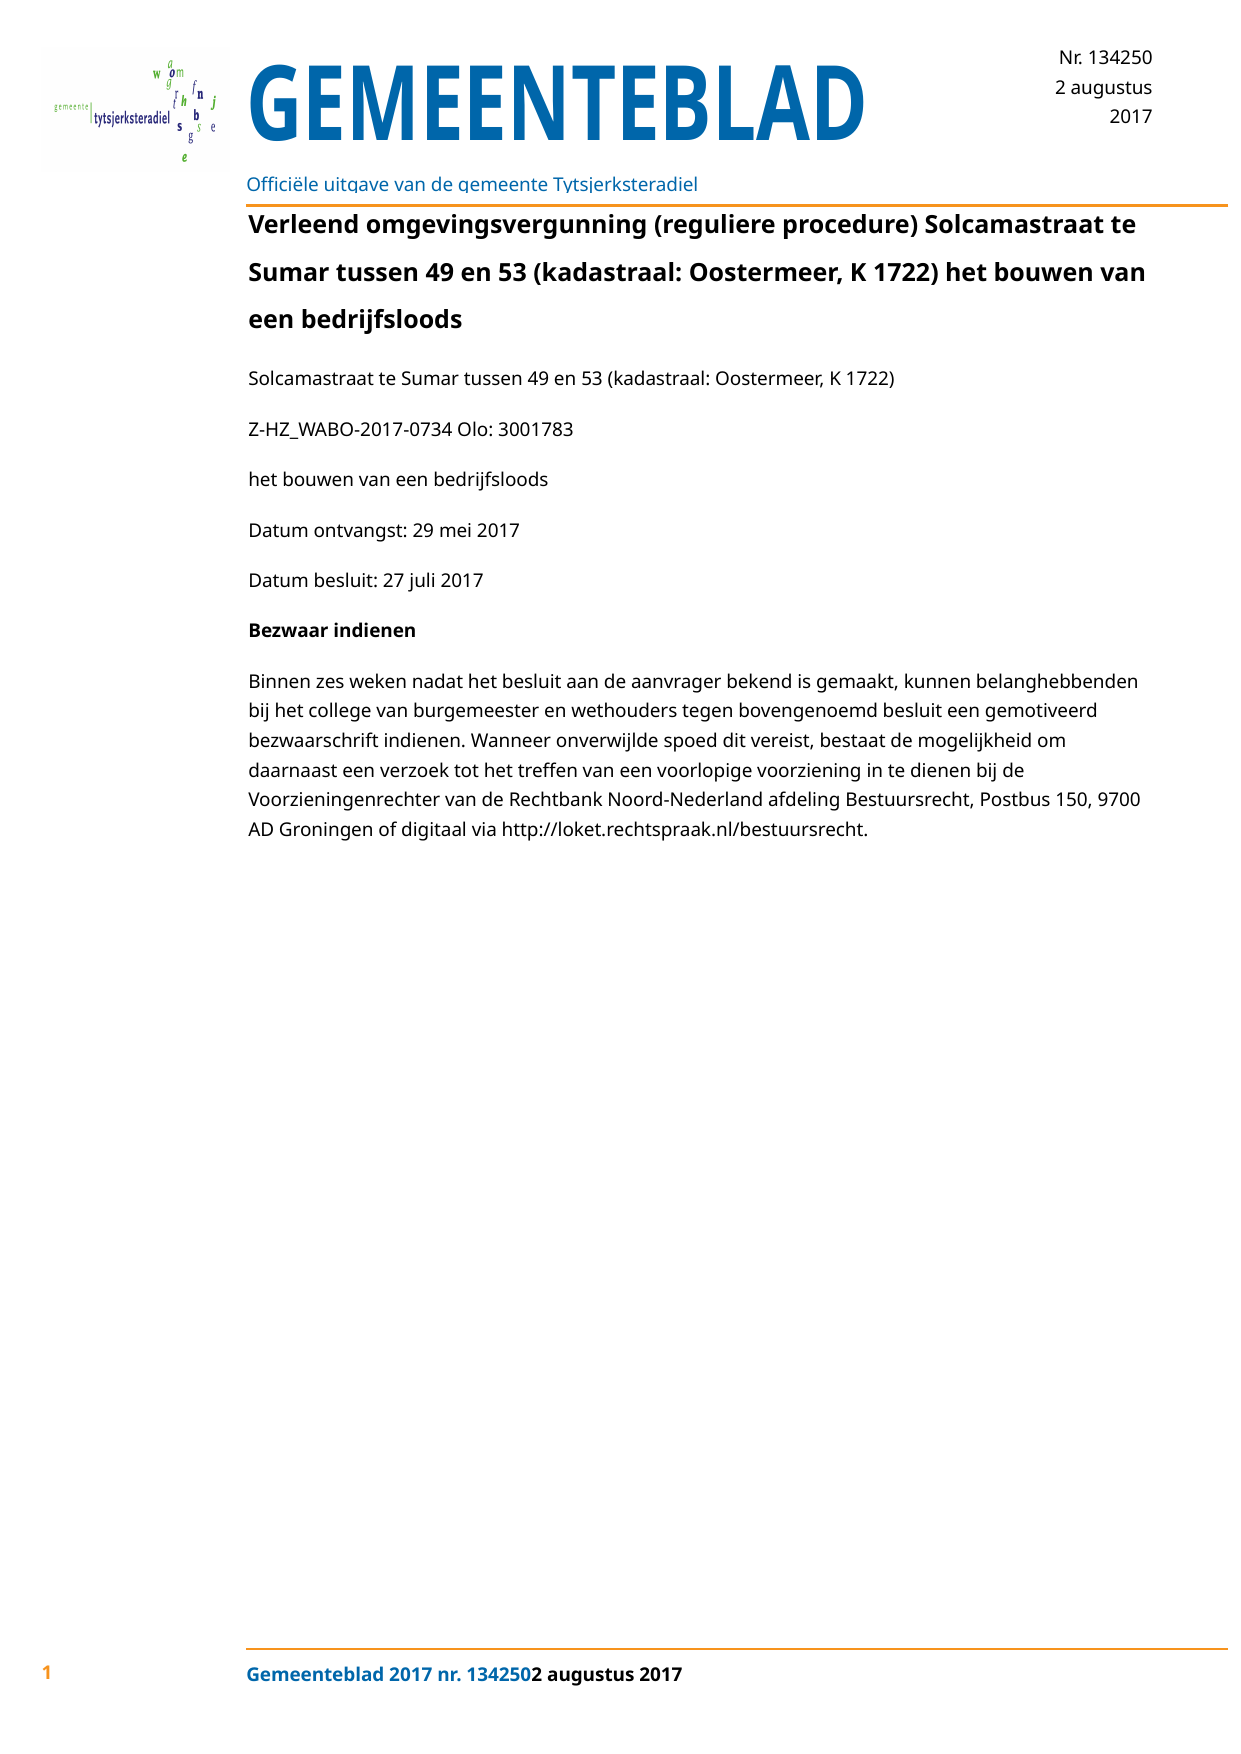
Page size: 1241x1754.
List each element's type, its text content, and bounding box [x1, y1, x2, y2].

text Datum besluit: 27 juli 2017 [248, 567, 1152, 593]
text Verleend omgevingsvergunning (reguliere procedure) Solcamastraat te Sumar tussen 49 en 53 (kadastraal: Oostermeer, K 1722) het bouwen van een bedrijfsloods [248, 207, 1152, 336]
text Bezwaar indienen [248, 618, 1152, 643]
text Solcamastraat te Sumar tussen 49 en 53 (kadastraal: Oostermeer, K 1722) [248, 366, 1152, 391]
text Binnen zes weken nadat het besluit aan de aanvrager bekend is gemaakt, kunnen belanghebbenden bij het college van burgemeester en wethouders tegen bovengenoemd besluit een gemotiveerd bezwaarschrift indienen. Wanneer onverwijlde spoed dit vereist, bestaat de mogelijkheid om daarnaast een verzoek tot het treffen van een voorlopige voorziening in te dienen bij de Voorzieningenrechter van de Rechtbank Noord-Nederland afdeling Bestuursrecht, Postbus 150, 9700 AD Groningen of digitaal via http://loket.rechtspraak.nl/bestuursrecht. [248, 668, 1152, 842]
picture [41, 47, 231, 172]
text Datum ontvangst: 29 mei 2017 [248, 517, 1152, 542]
text Z-HZ_WABO-2017-0734 Olo: 3001783 [248, 416, 1152, 442]
text het bouwen van een bedrijfsloods [248, 466, 1152, 492]
